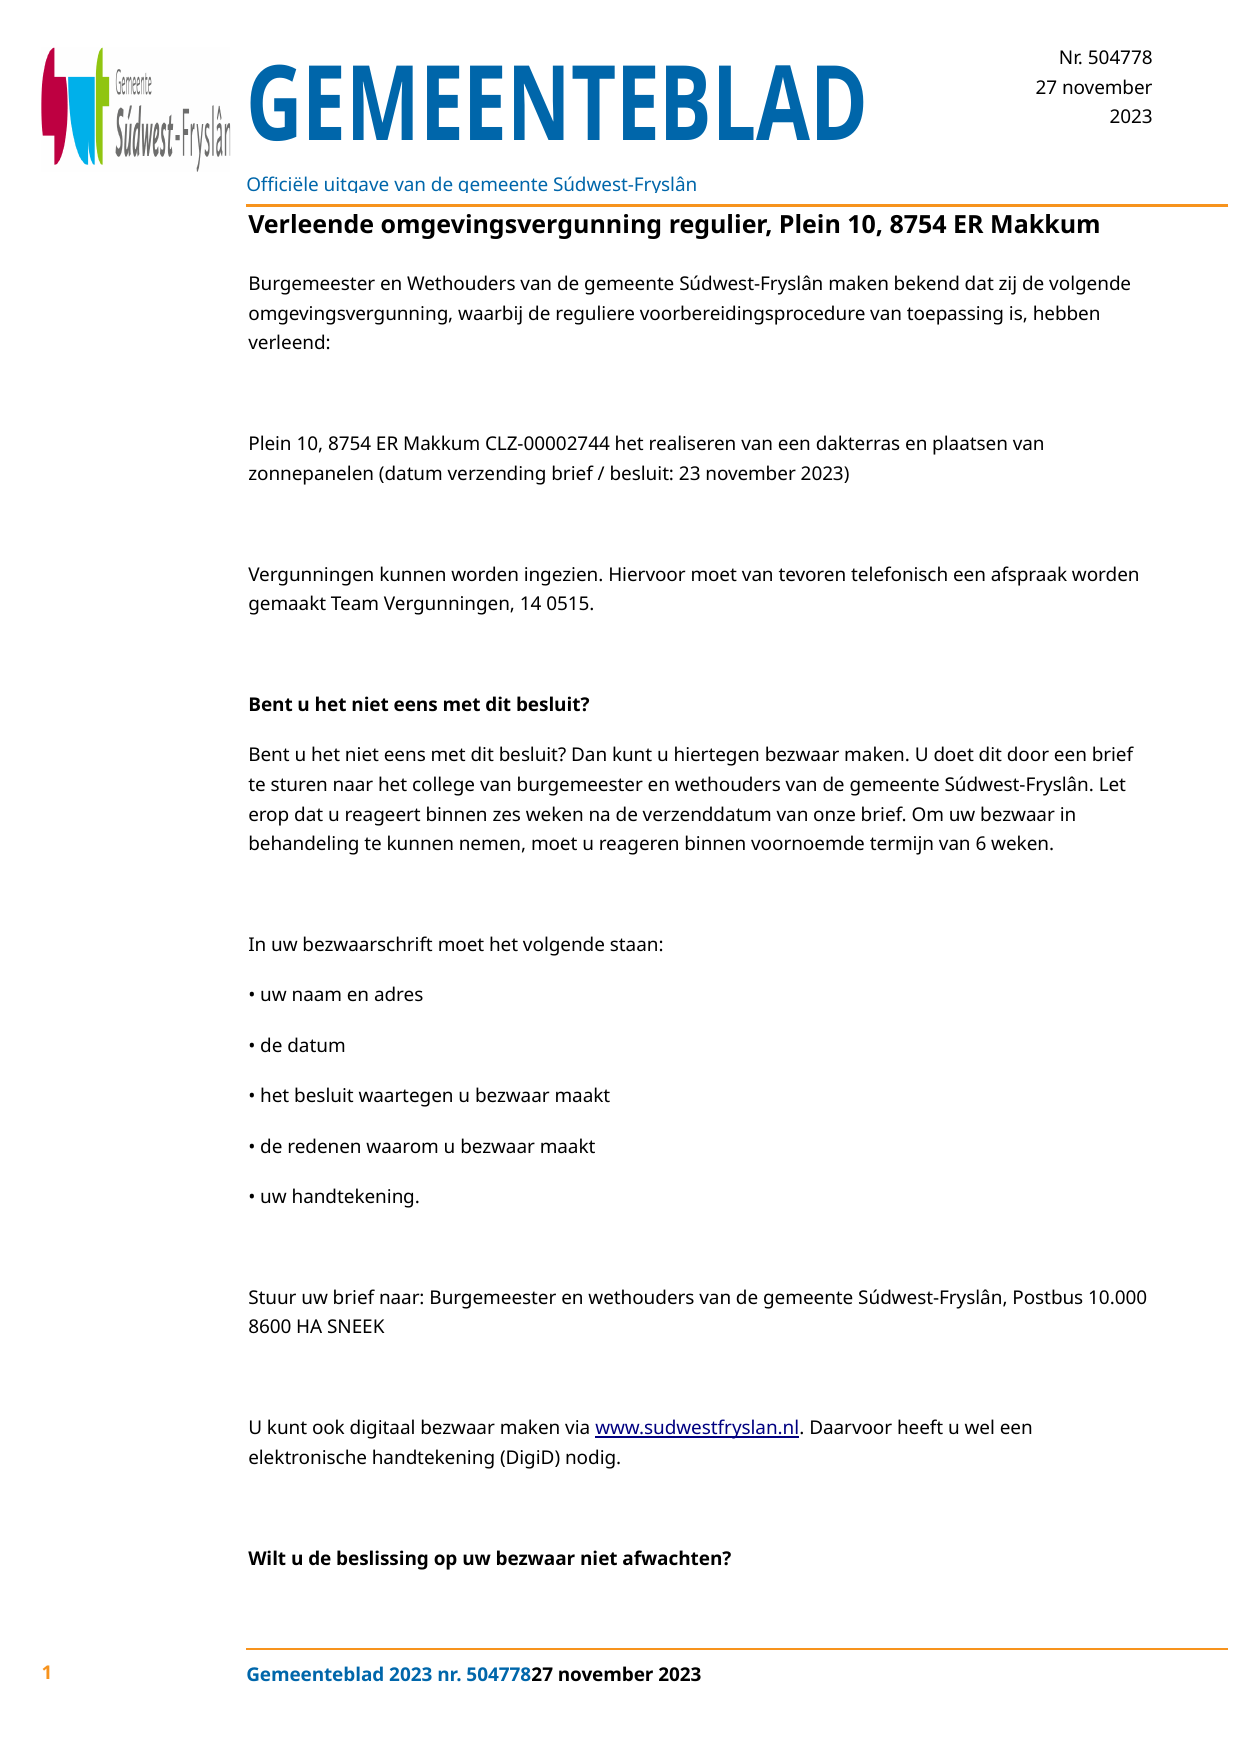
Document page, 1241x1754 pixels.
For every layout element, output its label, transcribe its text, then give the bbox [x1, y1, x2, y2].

text • uw naam en adres [248, 982, 1152, 1007]
text • de datum [248, 1032, 1152, 1058]
text Bent u het niet eens met dit besluit? Dan kunt u hiertegen bezwaar maken. U doet dit door een brief te sturen naar het college van burgemeester en wethouders van de gemeente Súdwest-Fryslân. Let erop dat u reageert binnen zes weken na de verzenddatum van onze brief. Om uw bezwaar in behandeling te kunnen nemen, moet u reageren binnen voornoemde termijn van 6 weken. [248, 742, 1152, 856]
text • de redenen waarom u bezwaar maakt [248, 1133, 1152, 1158]
text Bent u het niet eens met dit besluit? [248, 691, 1152, 717]
picture [41, 47, 231, 172]
text Burgemeester en Wethouders van de gemeente Súdwest-Fryslân maken bekend dat zij de volgende omgevingsvergunning, waarbij de reguliere voorbereidingsprocedure van toepassing is, hebben verleend: [248, 270, 1152, 355]
text U kunt ook digitaal bezwaar maken via www.sudwestfryslan.nl. Daarvoor heeft u wel een elektronische handtekening (DigiD) nodig. [248, 1414, 1152, 1470]
text • uw handtekening. [248, 1183, 1152, 1209]
text Vergunningen kunnen worden ingezien. Hiervoor moet van tevoren telefonisch een afspraak worden gemaakt Team Vergunningen, 14 0515. [248, 561, 1152, 616]
text • het besluit waartegen u bezwaar maakt [248, 1082, 1152, 1108]
text Plein 10, 8754 ER Makkum CLZ-00002744 het realiseren van een dakterras en plaatsen van zonnepanelen (datum verzending brief / besluit: 23 november 2023) [248, 430, 1152, 486]
text Verleende omgevingsvergunning regulier, Plein 10, 8754 ER Makkum [248, 207, 1152, 241]
text Wilt u de beslissing op uw bezwaar niet afwachten? [248, 1545, 1152, 1571]
text Stuur uw brief naar: Burgemeester en wethouders van de gemeente Súdwest-Fryslân, Postbus 10.000 8600 HA SNEEK [248, 1284, 1152, 1339]
text In uw bezwaarschrift moet het volgende staan: [248, 931, 1152, 957]
